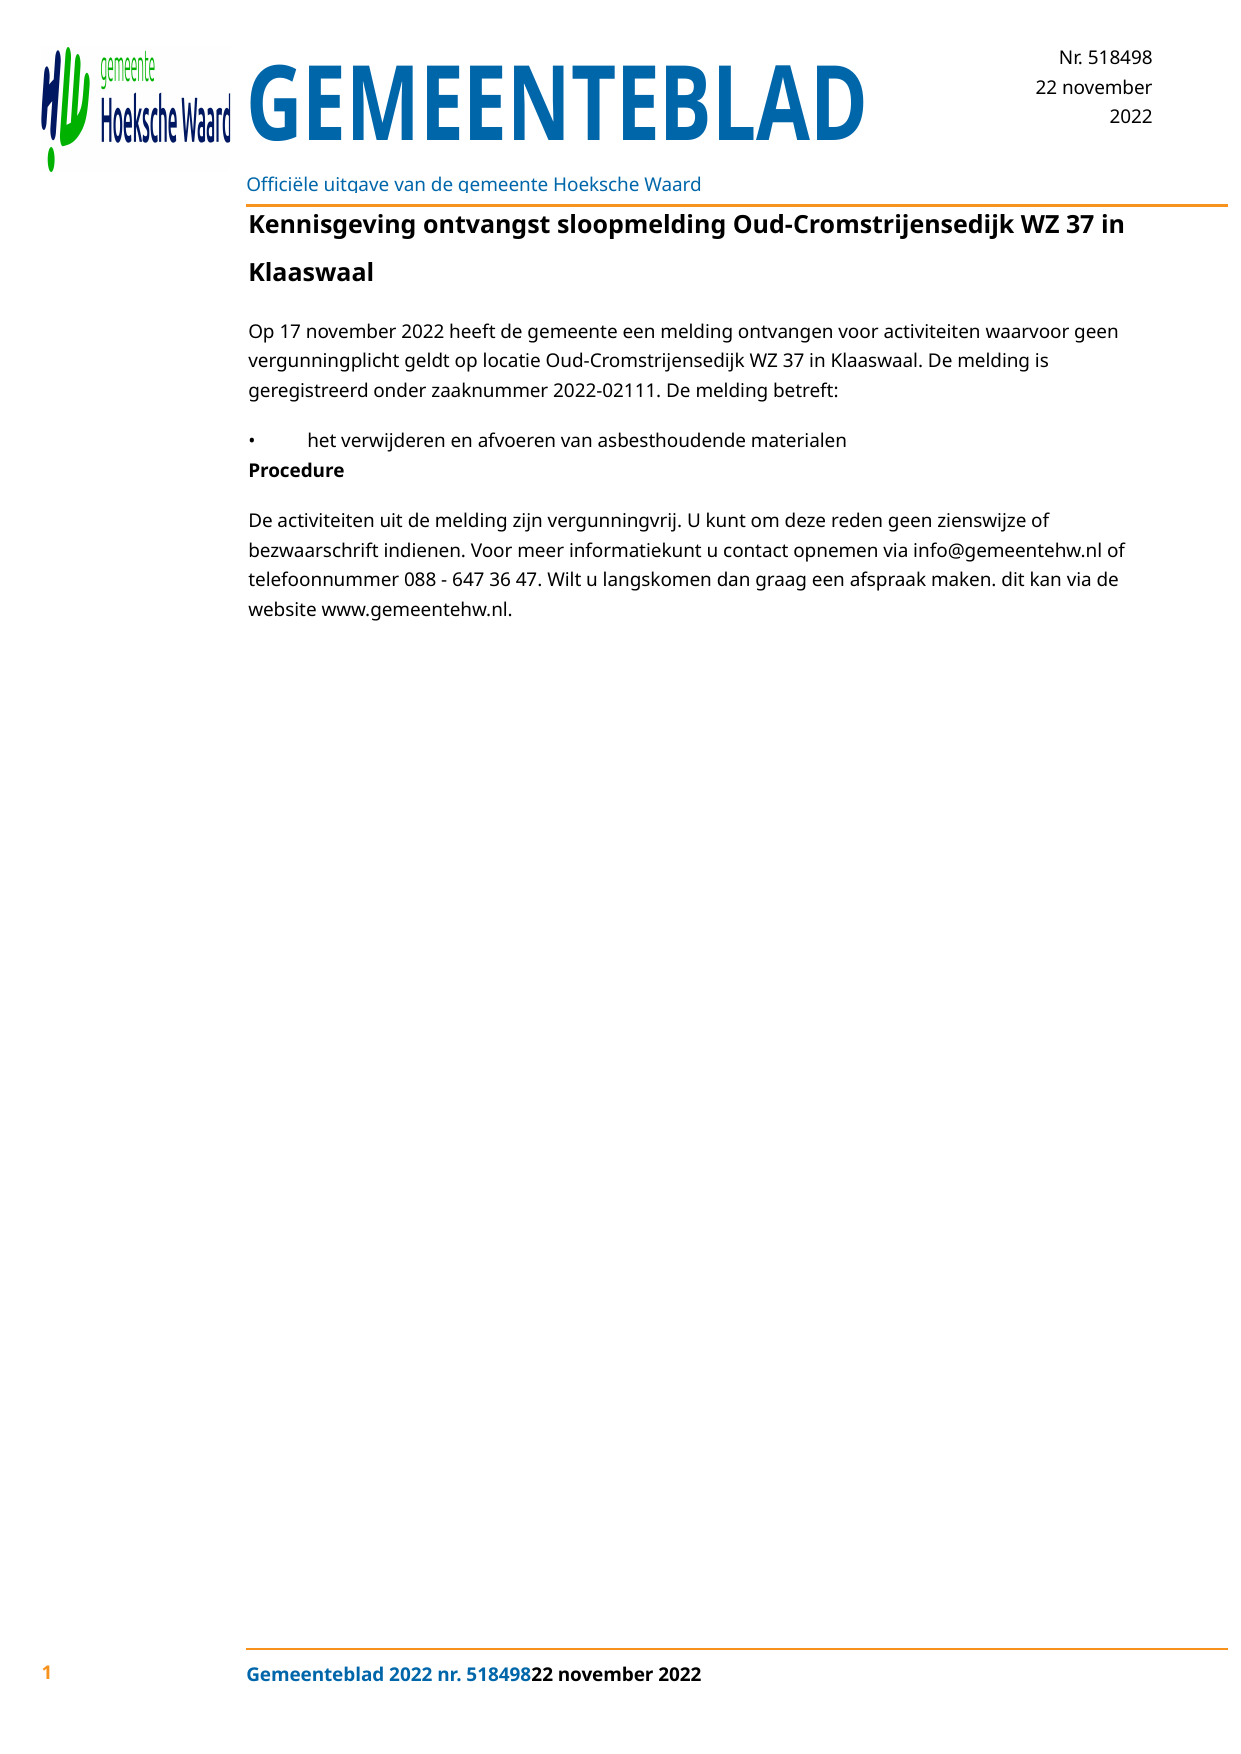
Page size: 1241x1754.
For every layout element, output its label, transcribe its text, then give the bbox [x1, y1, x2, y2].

text Op 17 november 2022 heeft de gemeente een melding ontvangen voor activiteiten waarvoor geen vergunningplicht geldt op locatie Oud-Cromstrijensedijk WZ 37 in Klaaswaal. De melding is geregistreerd onder zaaknummer 2022-02111. De melding betreft: [248, 318, 1152, 403]
picture [41, 47, 231, 172]
list het verwijderen en afvoeren van asbesthoudende materialen [248, 427, 1152, 453]
text Procedure [248, 457, 1152, 483]
text De activiteiten uit de melding zijn vergunningvrij. U kunt om deze reden geen zienswijze of bezwaarschrift indienen. Voor meer informatiekunt u contact opnemen via info@gemeentehw.nl of telefoonnummer 088 - 647 36 47. Wilt u langskomen dan graag een afspraak maken. dit kan via de website www.gemeentehw.nl. [248, 507, 1152, 622]
text Kennisgeving ontvangst sloopmelding Oud-Cromstrijensedijk WZ 37 in Klaaswaal [248, 207, 1152, 288]
